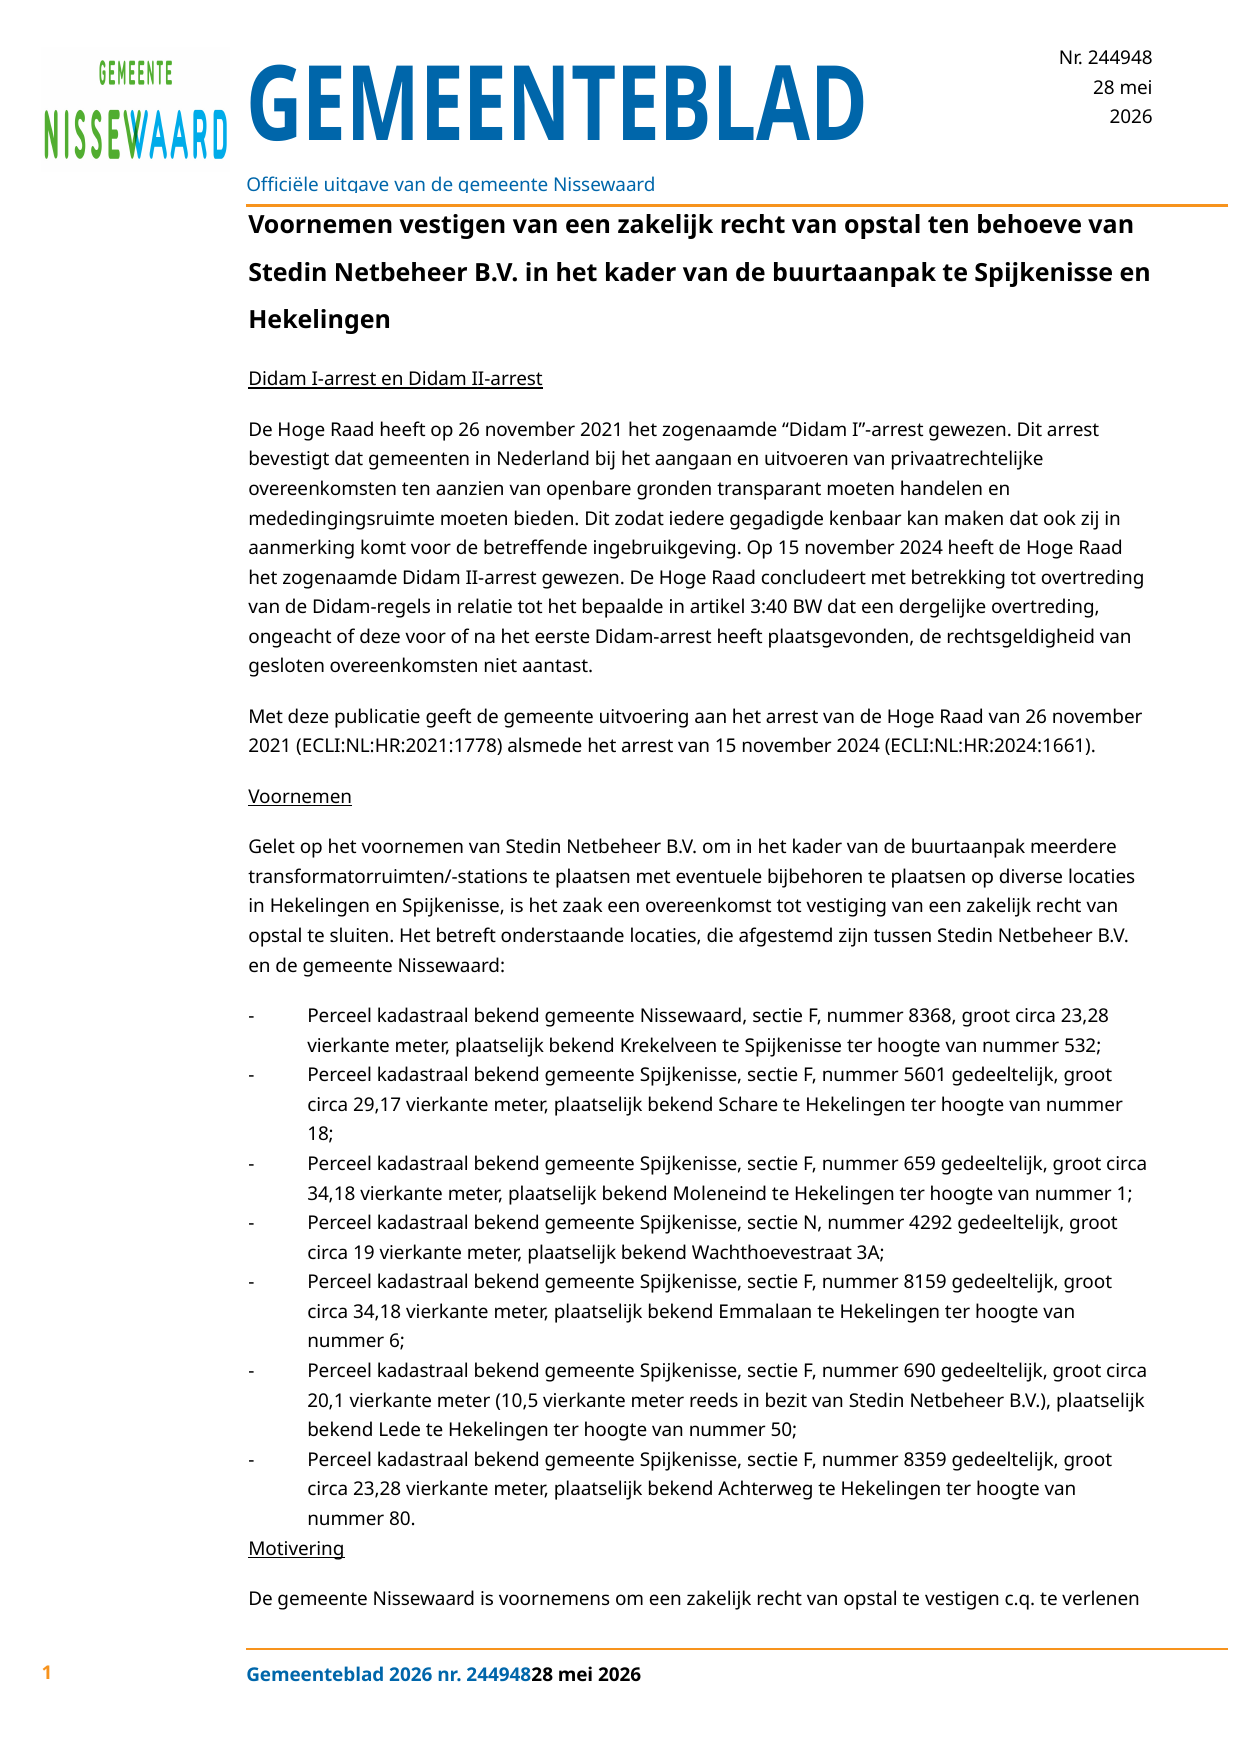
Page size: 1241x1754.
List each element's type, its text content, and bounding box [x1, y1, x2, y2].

text Voornemen [248, 783, 1152, 809]
text Voornemen vestigen van een zakelijk recht van opstal ten behoeve van Stedin Netbeheer B.V. in het kader van de buurtaanpak te Spijkenisse en Hekelingen [248, 207, 1152, 336]
list Perceel kadastraal bekend gemeente Spijkenisse, sectie F, nummer 8359 gedeeltelijk, groot circa 23,28 vierkante meter, plaatselijk bekend Achterweg te Hekelingen ter hoogte van nummer 80. [248, 1446, 1152, 1531]
text Gelet op het voornemen van Stedin Netbeheer B.V. om in het kader van de buurtaanpak meerdere transformatorruimten/-stations te plaatsen met eventuele bijbehoren te plaatsen op diverse locaties in Hekelingen en Spijkenisse, is het zaak een overeenkomst tot vestiging van een zakelijk recht van opstal te sluiten. Het betreft onderstaande locaties, die afgestemd zijn tussen Stedin Netbeheer B.V. en de gemeente Nissewaard: [248, 833, 1152, 977]
text De Hoge Raad heeft op 26 november 2021 het zogenaamde “Didam I”-arrest gewezen. Dit arrest bevestigt dat gemeenten in Nederland bij het aangaan en uitvoeren van privaatrechtelijke overeenkomsten ten aanzien van openbare gronden transparant moeten handelen en mededingingsruimte moeten bieden. Dit zodat iedere gegadigde kenbaar kan maken dat ook zij in aanmerking komt voor de betreffende ingebruikgeving. Op 15 november 2024 heeft de Hoge Raad het zogenaamde Didam II-arrest gewezen. De Hoge Raad concludeert met betrekking tot overtreding van de Didam-regels in relatie tot het bepaalde in artikel 3:40 BW dat een dergelijke overtreding, ongeacht of deze voor of na het eerste Didam-arrest heeft plaatsgevonden, de rechtsgeldigheid van gesloten overeenkomsten niet aantast. [248, 416, 1152, 678]
picture [41, 47, 231, 172]
list Perceel kadastraal bekend gemeente Spijkenisse, sectie F, nummer 8159 gedeeltelijk, groot circa 34,18 vierkante meter, plaatselijk bekend Emmalaan te Hekelingen ter hoogte van nummer 6; [248, 1268, 1152, 1353]
list Perceel kadastraal bekend gemeente Nissewaard, sectie F, nummer 8368, groot circa 23,28 vierkante meter, plaatselijk bekend Krekelveen te Spijkenisse ter hoogte van nummer 532; [248, 1002, 1152, 1057]
list Perceel kadastraal bekend gemeente Spijkenisse, sectie F, nummer 5601 gedeeltelijk, groot circa 29,17 vierkante meter, plaatselijk bekend Schare te Hekelingen ter hoogte van nummer 18; [248, 1061, 1152, 1146]
text Didam I-arrest en Didam II-arrest [248, 366, 1152, 391]
text Met deze publicatie geeft de gemeente uitvoering aan het arrest van de Hoge Raad van 26 november 2021 (ECLI:NL:HR:2021:1778) alsmede het arrest van 15 november 2024 (ECLI:NL:HR:2024:1661). [248, 703, 1152, 758]
list Perceel kadastraal bekend gemeente Spijkenisse, sectie F, nummer 690 gedeeltelijk, groot circa 20,1 vierkante meter (10,5 vierkante meter reeds in bezit van Stedin Netbeheer B.V.), plaatselijk bekend Lede te Hekelingen ter hoogte van nummer 50; [248, 1357, 1152, 1442]
text De gemeente Nissewaard is voornemens om een zakelijk recht van opstal te vestigen c.q. te verlenen [248, 1585, 1152, 1611]
list Perceel kadastraal bekend gemeente Spijkenisse, sectie F, nummer 659 gedeeltelijk, groot circa 34,18 vierkante meter, plaatselijk bekend Moleneind te Hekelingen ter hoogte van nummer 1; [248, 1150, 1152, 1205]
text Motivering [248, 1535, 1152, 1560]
list Perceel kadastraal bekend gemeente Spijkenisse, sectie N, nummer 4292 gedeeltelijk, groot circa 19 vierkante meter, plaatselijk bekend Wachthoevestraat 3A; [248, 1209, 1152, 1264]
